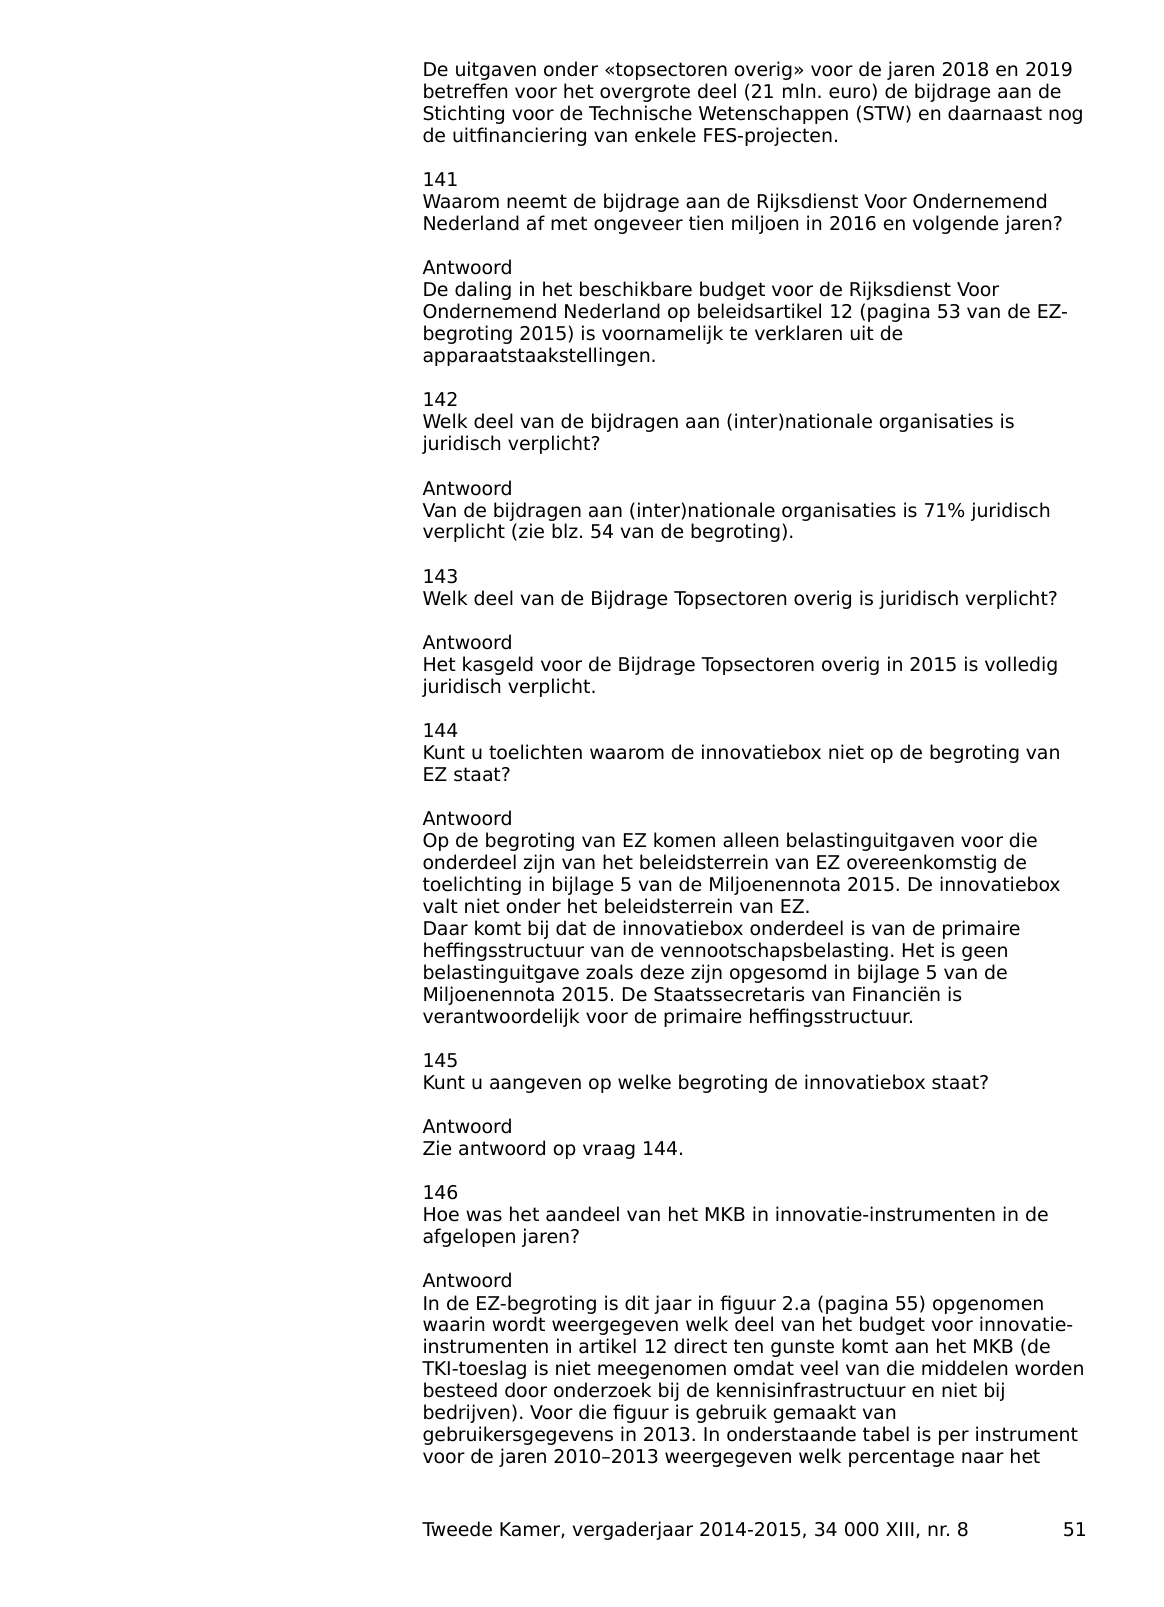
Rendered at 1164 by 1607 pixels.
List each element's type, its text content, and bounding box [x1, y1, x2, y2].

text De daling in het beschikbare budget voor de Rijksdienst Voor Ondernemend Nederland op beleidsartikel 12 (pagina 53 van de EZ-begroting 2015) is voornamelijk te verklaren uit de apparaatstaakstellingen. [422, 279, 1087, 367]
text Het kasgeld voor de Bijdrage Topsectoren overig in 2015 is volledig juridisch verplicht. [422, 654, 1087, 698]
text 145 [422, 1050, 1087, 1072]
text Antwoord [422, 1116, 1087, 1138]
text Hoe was het aandeel van het MKB in innovatie-instrumenten in de afgelopen jaren? [422, 1204, 1087, 1248]
text Antwoord [422, 1270, 1087, 1292]
text Waarom neemt de bijdrage aan de Rijksdienst Voor Ondernemend Nederland af met ongeveer tien miljoen in 2016 en volgende jaren? [422, 191, 1087, 235]
text Welk deel van de Bijdrage Topsectoren overig is juridisch verplicht? [422, 588, 1087, 609]
text Antwoord [422, 632, 1087, 654]
text In de EZ-begroting is dit jaar in figuur 2.a (pagina 55) opgenomen waarin wordt weergegeven welk deel van het budget voor innovatie-instrumenten in artikel 12 direct ten gunste komt aan het MKB (de TKI-toeslag is niet meegenomen omdat veel van die middelen worden besteed door onderzoek bij de kennisinfrastructuur en niet bij bedrijven). Voor die figuur is gebruik gemaakt van gebruikersgegevens in 2013. In onderstaande tabel is per instrument voor de jaren 2010–2013 weergegeven welk percentage naar het [422, 1292, 1087, 1468]
text Antwoord [422, 257, 1087, 279]
text 146 [422, 1182, 1087, 1204]
text Welk deel van de bijdragen aan (inter)nationale organisaties is juridisch verplicht? [422, 411, 1087, 455]
text Kunt u aangeven op welke begroting de innovatiebox staat? [422, 1072, 1087, 1094]
text Kunt u toelichten waarom de innovatiebox niet op de begroting van EZ staat? [422, 742, 1087, 786]
text Antwoord [422, 477, 1087, 499]
text 141 [422, 169, 1087, 191]
text Op de begroting van EZ komen alleen belastinguitgaven voor die onderdeel zijn van het beleidsterrein van EZ overeenkomstig de toelichting in bijlage 5 van de Miljoenennota 2015. De innovatiebox valt niet onder het beleidsterrein van EZ. [422, 830, 1087, 918]
text 143 [422, 566, 1087, 588]
text Zie antwoord op vraag 144. [422, 1138, 1087, 1160]
text Daar komt bij dat de innovatiebox onderdeel is van de primaire heffingsstructuur van de vennootschapsbelasting. Het is geen belastinguitgave zoals deze zijn opgesomd in bijlage 5 van de Miljoenennota 2015. De Staatssecretaris van Financiën is verantwoordelijk voor de primaire heffingsstructuur. [422, 918, 1087, 1028]
text 144 [422, 720, 1087, 742]
text De uitgaven onder «topsectoren overig» voor de jaren 2018 en 2019 betreffen voor het overgrote deel (21 mln. euro) de bijdrage aan de Stichting voor de Technische Wetenschappen (STW) en daarnaast nog de uitfinanciering van enkele FES-projecten. [422, 59, 1087, 147]
text Van de bijdragen aan (inter)nationale organisaties is 71% juridisch verplicht (zie blz. 54 van de begroting). [422, 499, 1087, 543]
text 142 [422, 389, 1087, 411]
text Antwoord [422, 808, 1087, 830]
